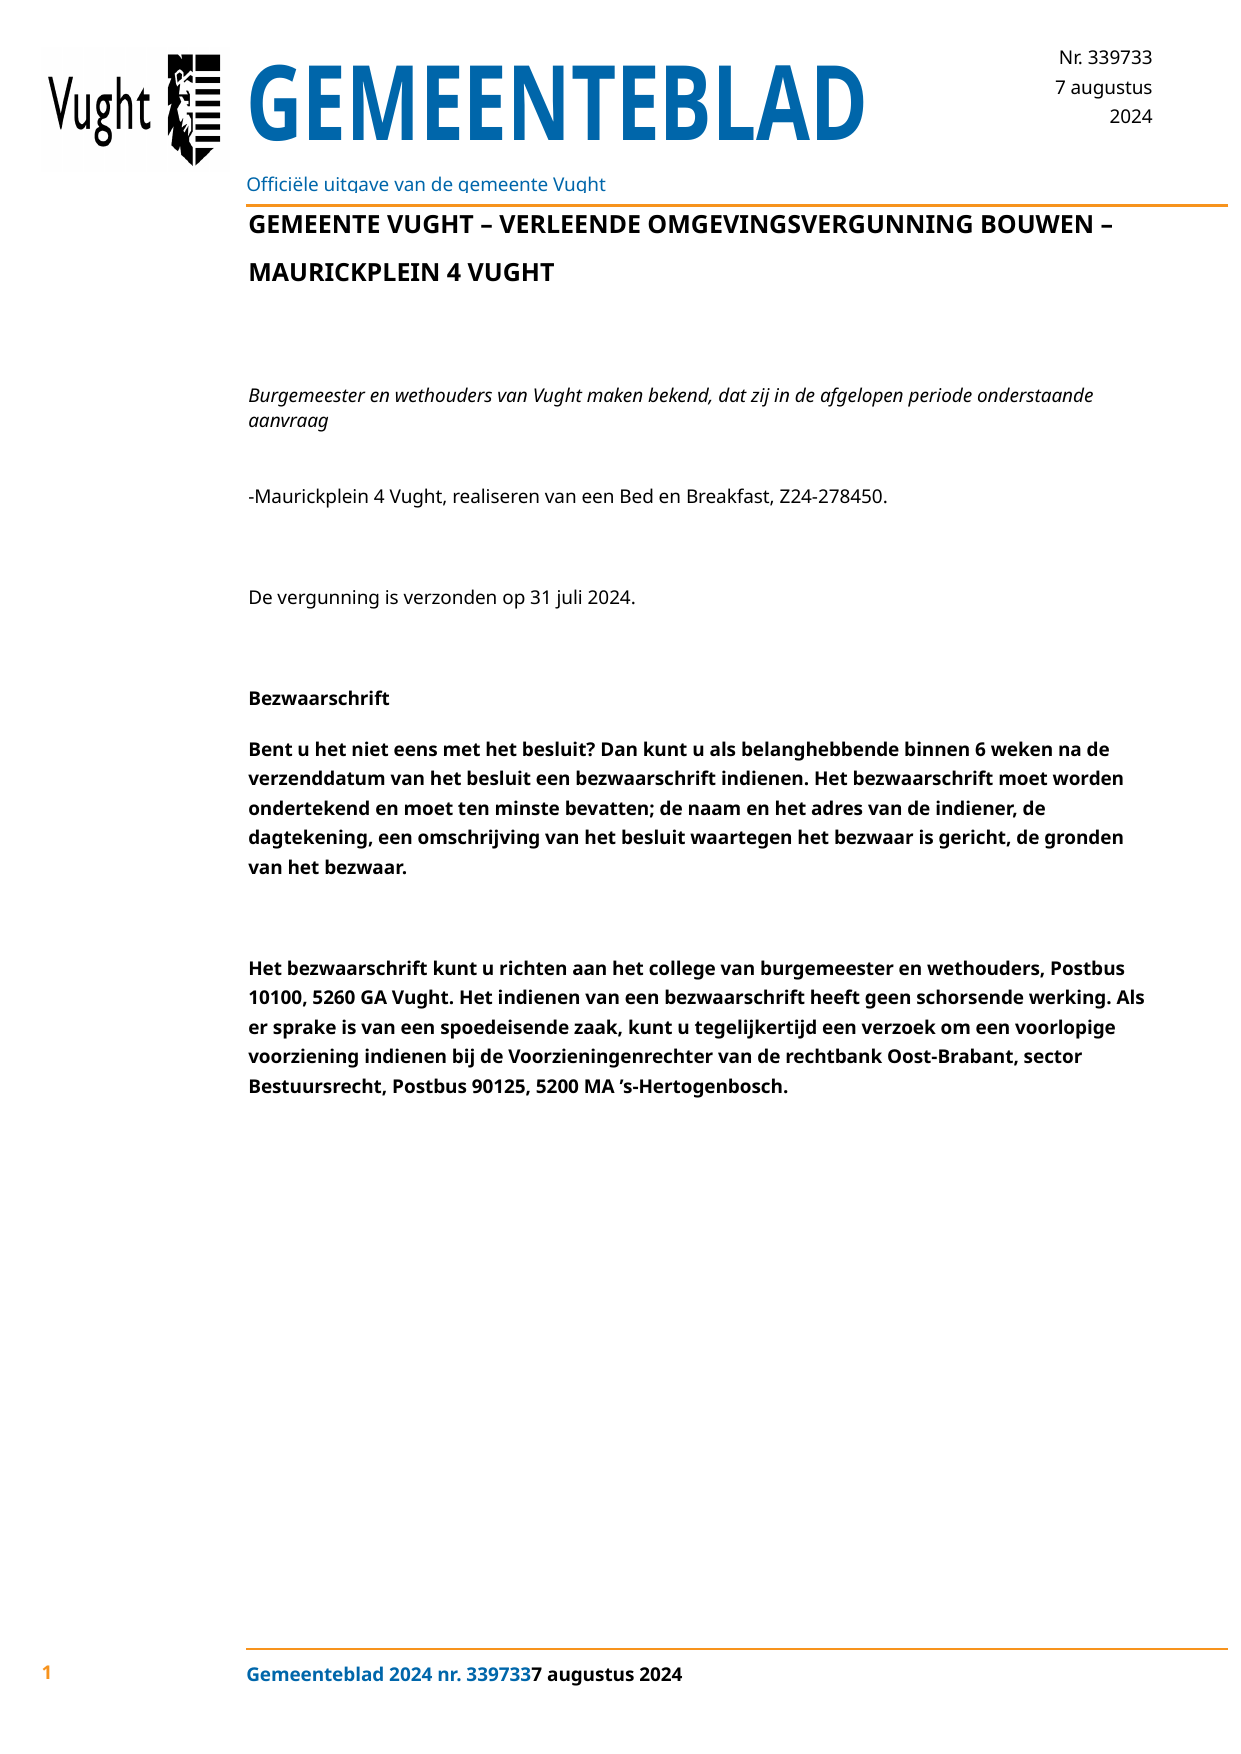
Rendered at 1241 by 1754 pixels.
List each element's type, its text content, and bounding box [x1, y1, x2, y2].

picture [41, 47, 231, 172]
text De vergunning is verzonden op 31 juli 2024. [248, 584, 1152, 610]
text Bezwaarschrift [248, 685, 1152, 711]
text Het bezwaarschrift kunt u richten aan het college van burgemeester en wethouders, Postbus 10100, 5260 GA Vught. Het indienen van een bezwaarschrift heeft geen schorsende werking. Als er sprake is van een spoedeisende zaak, kunt u tegelijkertijd een verzoek om een voorlopige voorziening indienen bij de Voorzieningenrechter van de rechtbank Oost-Brabant, sector Bestuursrecht, Postbus 90125, 5200 MA ’s-Hertogenbosch. [248, 955, 1152, 1099]
text GEMEENTE VUGHT – VERLEENDE OMGEVINGSVERGUNNING BOUWEN –MAURICKPLEIN 4 VUGHT [248, 207, 1152, 288]
text Bent u het niet eens met het besluit? Dan kunt u als belanghebbende binnen 6 weken na de verzenddatum van het besluit een bezwaarschrift indienen. Het bezwaarschrift moet worden ondertekend en moet ten minste bevatten; de naam en het adres van de indiener, de dagtekening, een omschrijving van het besluit waartegen het bezwaar is gericht, de gronden van het bezwaar. [248, 736, 1152, 880]
text -Maurickplein 4 Vught, realiseren van een Bed en Breakfast, Z24-278450. [248, 484, 1152, 509]
text Burgemeester en wethouders van Vught maken bekend, dat zij in de afgelopen periode onderstaande aanvraag [248, 382, 1152, 433]
